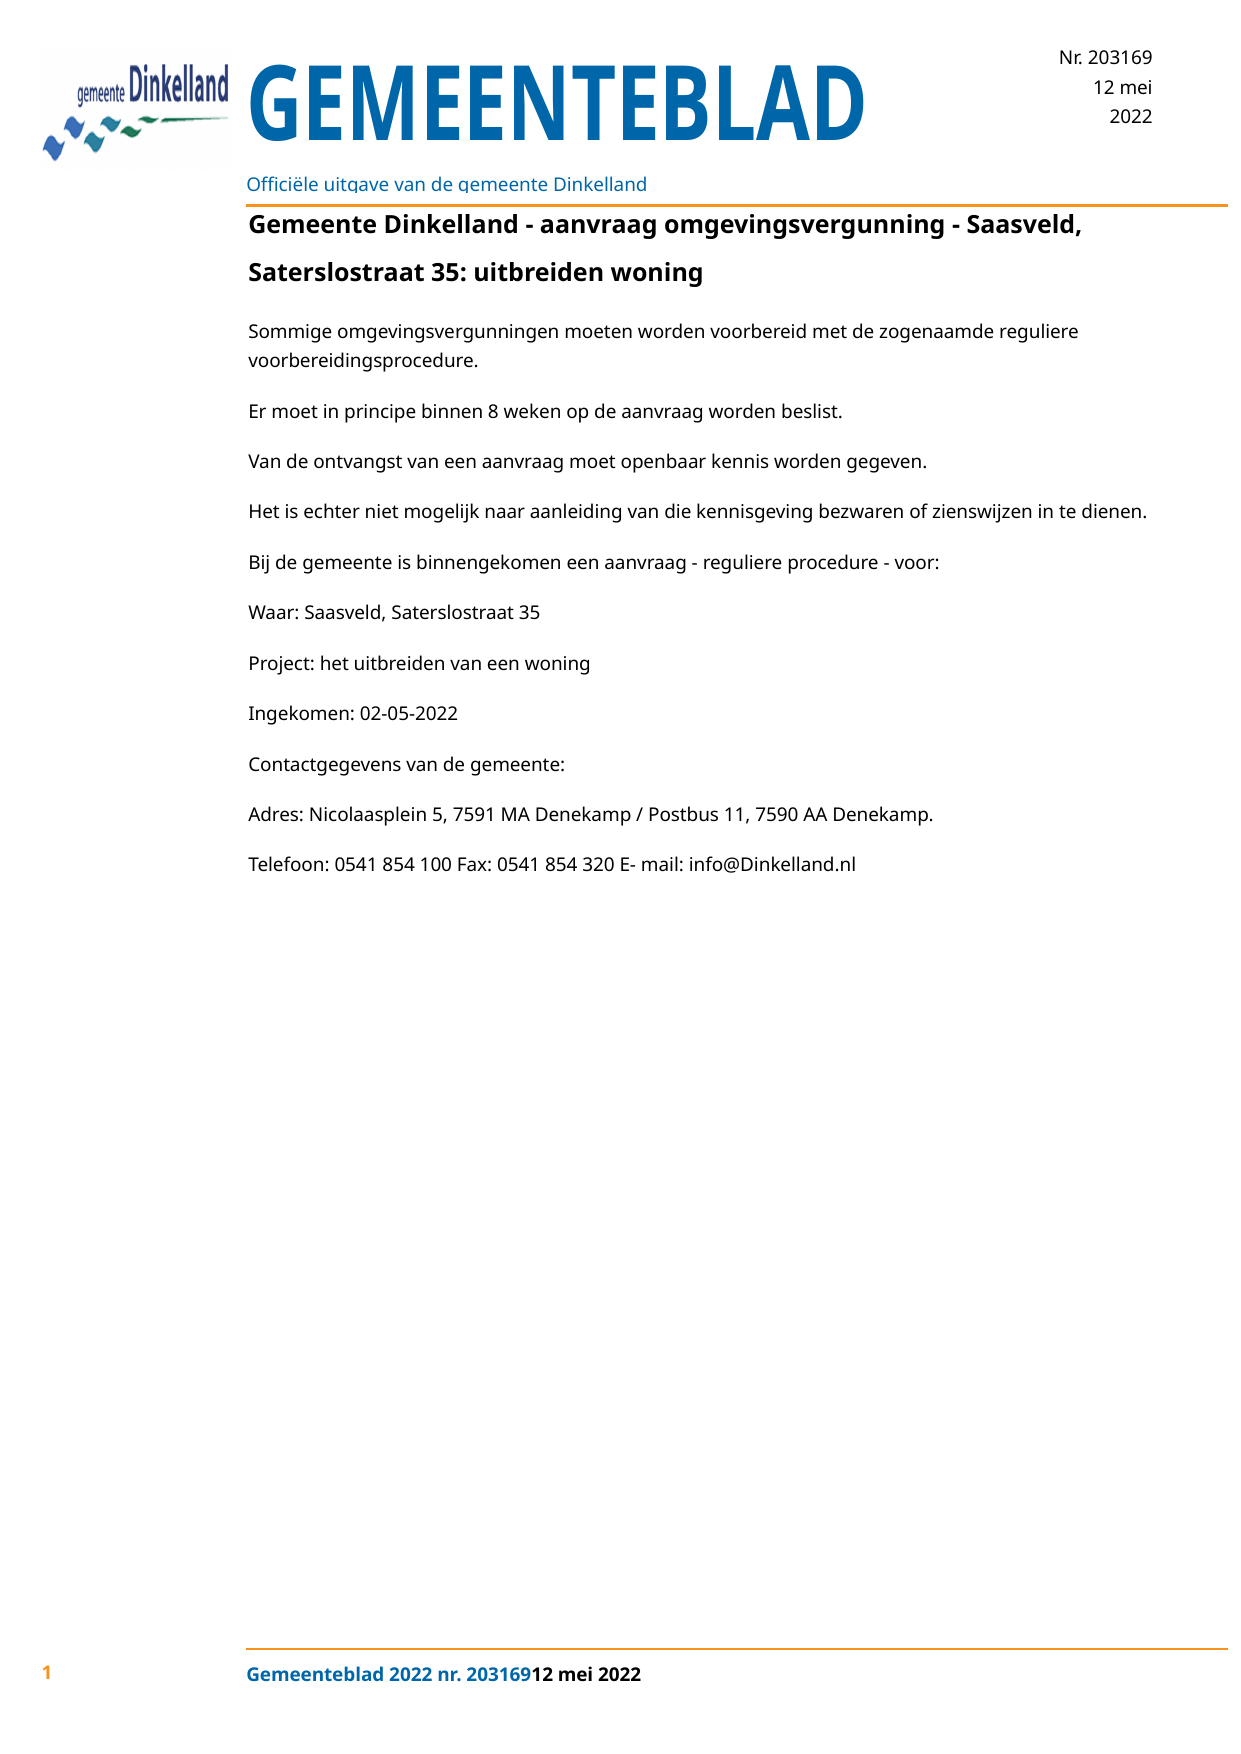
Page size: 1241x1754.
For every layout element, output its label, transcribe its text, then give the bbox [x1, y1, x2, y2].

text Gemeente Dinkelland - aanvraag omgevingsvergunning - Saasveld, Saterslostraat 35: uitbreiden woning [248, 207, 1152, 288]
text Ingekomen: 02-05-2022 [248, 700, 1152, 726]
text Contactgegevens van de gemeente: [248, 751, 1152, 777]
text Van de ontvangst van een aanvraag moet openbaar kennis worden gegeven. [248, 448, 1152, 474]
text Het is echter niet mogelijk naar aanleiding van die kennisgeving bezwaren of zienswijzen in te dienen. [248, 499, 1152, 524]
text Waar: Saasveld, Saterslostraat 35 [248, 599, 1152, 625]
text Er moet in principe binnen 8 weken op de aanvraag worden beslist. [248, 398, 1152, 424]
picture [41, 47, 231, 172]
text Project: het uitbreiden van een woning [248, 650, 1152, 676]
text Adres: Nicolaasplein 5, 7591 MA Denekamp / Postbus 11, 7590 AA Denekamp. [248, 801, 1152, 827]
text Telefoon: 0541 854 100 Fax: 0541 854 320 E- mail: info@Dinkelland.nl [248, 852, 1152, 877]
text Sommige omgevingsvergunningen moeten worden voorbereid met de zogenaamde reguliere voorbereidingsprocedure. [248, 318, 1152, 373]
text Bij de gemeente is binnengekomen een aanvraag - reguliere procedure - voor: [248, 549, 1152, 575]
